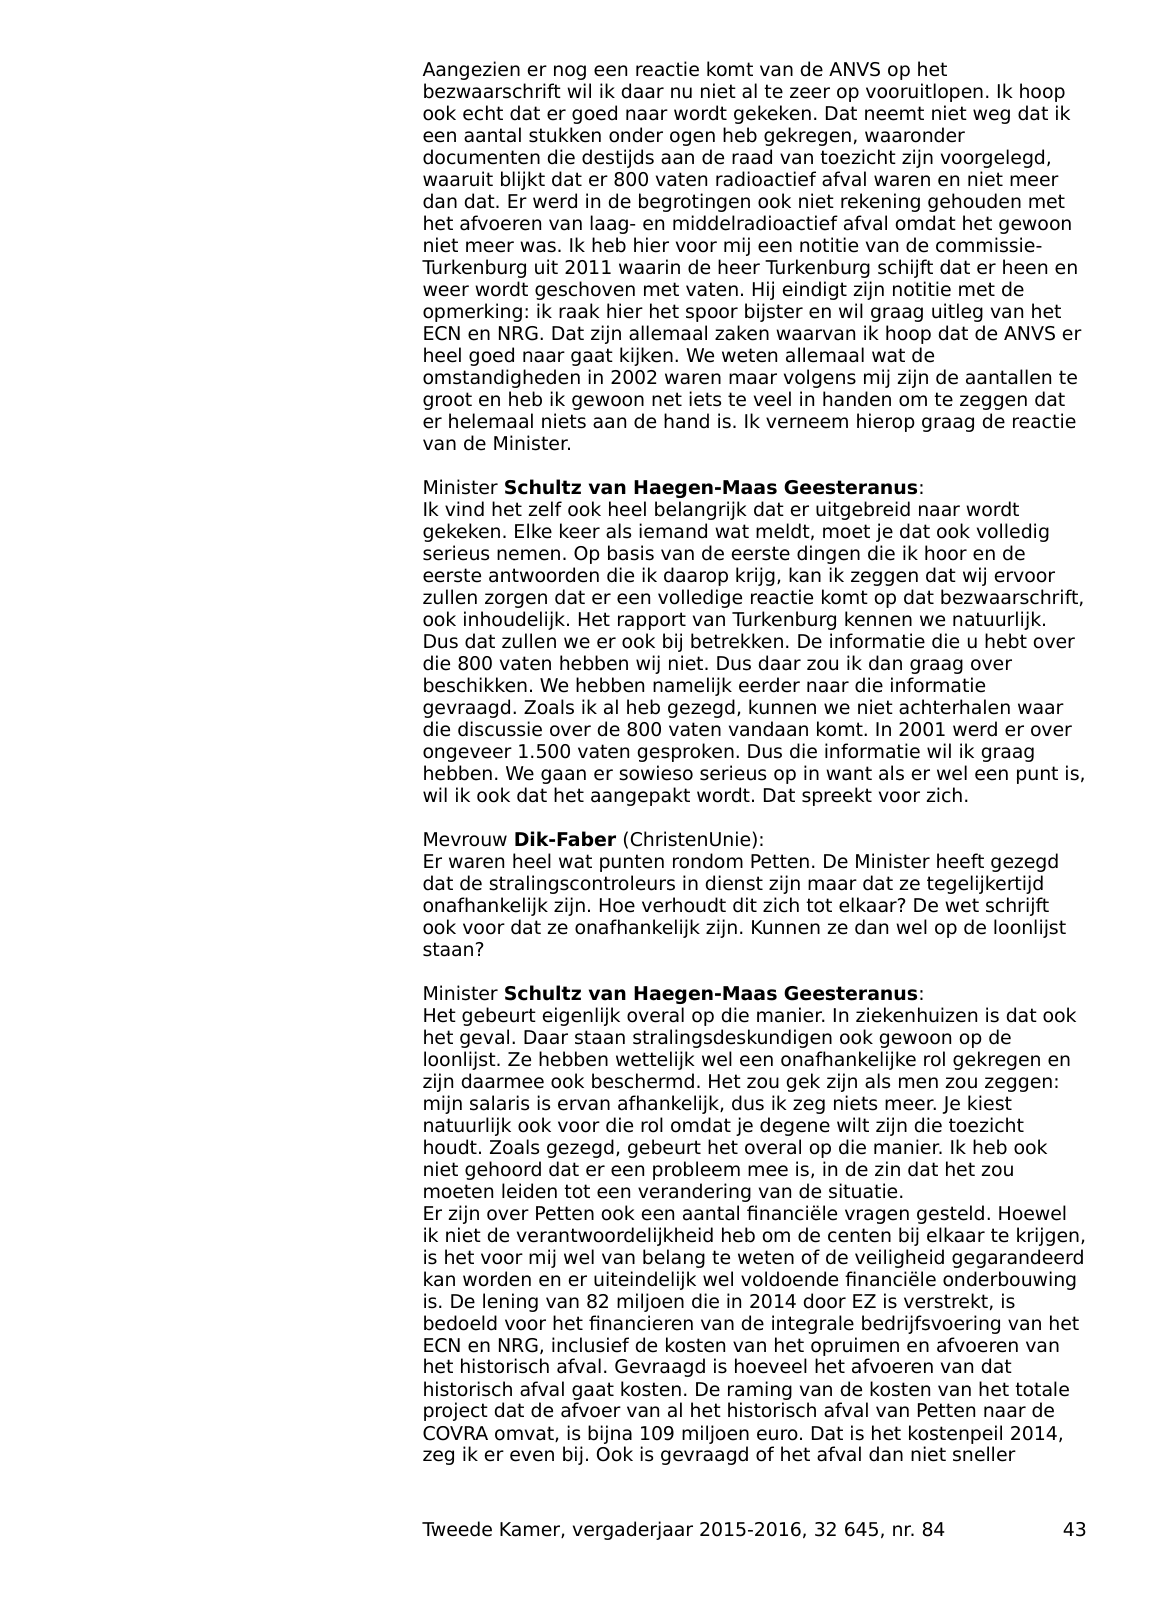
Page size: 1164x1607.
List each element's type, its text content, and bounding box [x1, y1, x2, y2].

text Aangezien er nog een reactie komt van de ANVS op het bezwaarschrift wil ik daar nu niet al te zeer op vooruitlopen. Ik hoop ook echt dat er goed naar wordt gekeken. Dat neemt niet weg dat ik een aantal stukken onder ogen heb gekregen, waaronder documenten die destijds aan de raad van toezicht zijn voorgelegd, waaruit blijkt dat er 800 vaten radioactief afval waren en niet meer dan dat. Er werd in de begrotingen ook niet rekening gehouden met het afvoeren van laag- en middelradioactief afval omdat het gewoon niet meer was. Ik heb hier voor mij een notitie van de commissie-Turkenburg uit 2011 waarin de heer Turkenburg schijft dat er heen en weer wordt geschoven met vaten. Hij eindigt zijn notitie met de opmerking: ik raak hier het spoor bijster en wil graag uitleg van het ECN en NRG. Dat zijn allemaal zaken waarvan ik hoop dat de ANVS er heel goed naar gaat kijken. We weten allemaal wat de omstandigheden in 2002 waren maar volgens mij zijn de aantallen te groot en heb ik gewoon net iets te veel in handen om te zeggen dat er helemaal niets aan de hand is. Ik verneem hierop graag de reactie van de Minister. [422, 59, 1087, 455]
text Het gebeurt eigenlijk overal op die manier. In ziekenhuizen is dat ook het geval. Daar staan stralingsdeskundigen ook gewoon op de loonlijst. Ze hebben wettelijk wel een onafhankelijke rol gekregen en zijn daarmee ook beschermd. Het zou gek zijn als men zou zeggen: mijn salaris is ervan afhankelijk, dus ik zeg niets meer. Je kiest natuurlijk ook voor die rol omdat je degene wilt zijn die toezicht houdt. Zoals gezegd, gebeurt het overal op die manier. Ik heb ook niet gehoord dat er een probleem mee is, in de zin dat het zou moeten leiden tot een verandering van de situatie. [422, 1005, 1087, 1203]
text Minister Schultz van Haegen-Maas Geesteranus: [422, 477, 1087, 499]
text Minister Schultz van Haegen-Maas Geesteranus: [422, 983, 1087, 1005]
text Er waren heel wat punten rondom Petten. De Minister heeft gezegd dat de stralingscontroleurs in dienst zijn maar dat ze tegelijkertijd onafhankelijk zijn. Hoe verhoudt dit zich tot elkaar? De wet schrijft ook voor dat ze onafhankelijk zijn. Kunnen ze dan wel op de loonlijst staan? [422, 851, 1087, 961]
text Ik vind het zelf ook heel belangrijk dat er uitgebreid naar wordt gekeken. Elke keer als iemand wat meldt, moet je dat ook volledig serieus nemen. Op basis van de eerste dingen die ik hoor en de eerste antwoorden die ik daarop krijg, kan ik zeggen dat wij ervoor zullen zorgen dat er een volledige reactie komt op dat bezwaarschrift, ook inhoudelijk. Het rapport van Turkenburg kennen we natuurlijk. Dus dat zullen we er ook bij betrekken. De informatie die u hebt over die 800 vaten hebben wij niet. Dus daar zou ik dan graag over beschikken. We hebben namelijk eerder naar die informatie gevraagd. Zoals ik al heb gezegd, kunnen we niet achterhalen waar die discussie over de 800 vaten vandaan komt. In 2001 werd er over ongeveer 1.500 vaten gesproken. Dus die informatie wil ik graag hebben. We gaan er sowieso serieus op in want als er wel een punt is, wil ik ook dat het aangepakt wordt. Dat spreekt voor zich. [422, 499, 1087, 807]
text Mevrouw Dik-Faber (ChristenUnie): [422, 829, 1087, 851]
text Er zijn over Petten ook een aantal financiële vragen gesteld. Hoewel ik niet de verantwoordelijkheid heb om de centen bij elkaar te krijgen, is het voor mij wel van belang te weten of de veiligheid gegarandeerd kan worden en er uiteindelijk wel voldoende financiële onderbouwing is. De lening van 82 miljoen die in 2014 door EZ is verstrekt, is bedoeld voor het financieren van de integrale bedrijfsvoering van het ECN en NRG, inclusief de kosten van het opruimen en afvoeren van het historisch afval. Gevraagd is hoeveel het afvoeren van dat historisch afval gaat kosten. De raming van de kosten van het totale project dat de afvoer van al het historisch afval van Petten naar de COVRA omvat, is bijna 109 miljoen euro. Dat is het kostenpeil 2014, zeg ik er even bij. Ook is gevraagd of het afval dan niet sneller [422, 1203, 1087, 1466]
